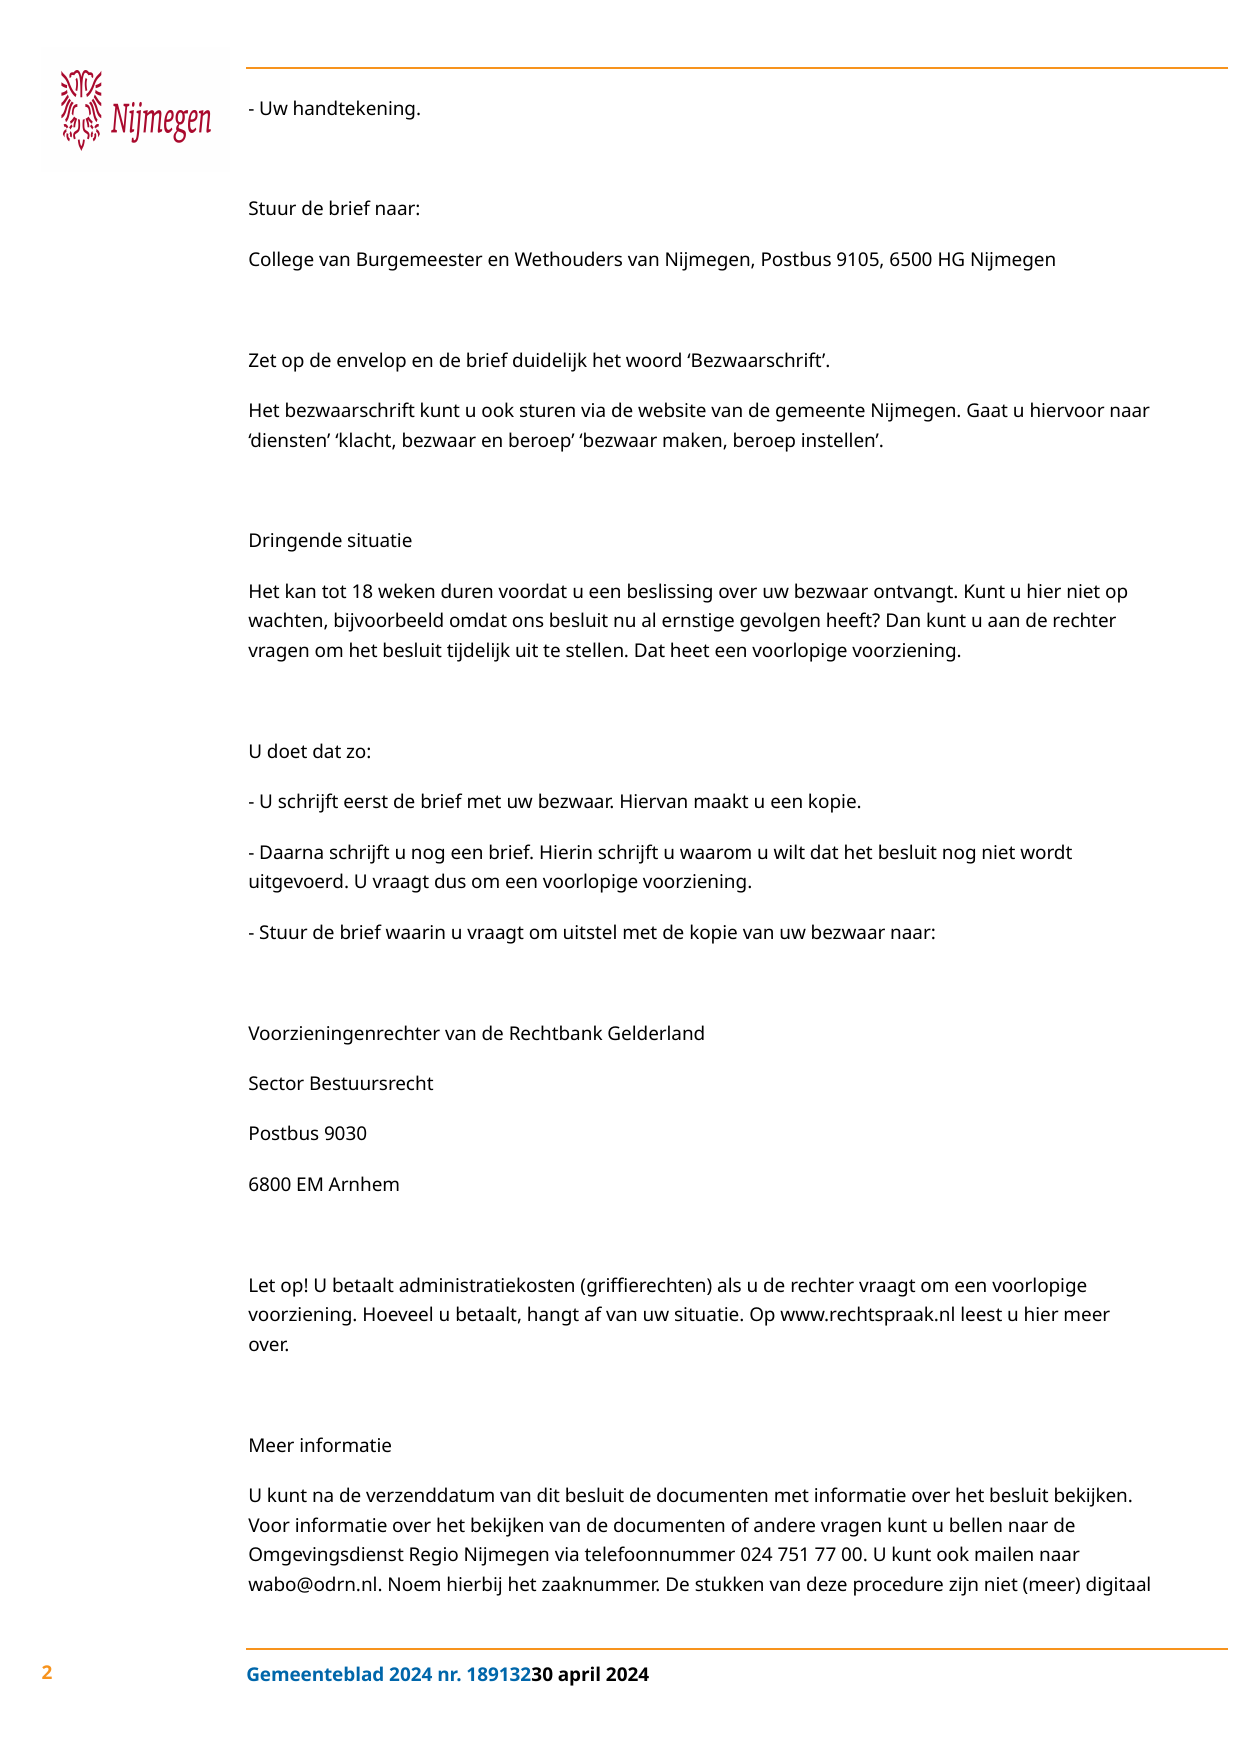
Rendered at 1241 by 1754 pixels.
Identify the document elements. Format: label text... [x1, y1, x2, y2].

text College van Burgemeester en Wethouders van Nijmegen, Postbus 9105, 6500 HG Nijmegen [248, 246, 1152, 272]
text Voorzieningenrechter van de Rechtbank Gelderland [248, 1020, 1152, 1046]
text Let op! U betaalt administratiekosten (griffierechten) als u de rechter vraagt om een voorlopige voorziening. Hoeveel u betaalt, hangt af van uw situatie. Op www.rechtspraak.nl leest u hier meer over. [248, 1272, 1152, 1357]
text 6800 EM Arnhem [248, 1171, 1152, 1197]
text U doet dat zo: [248, 738, 1152, 764]
picture [41, 47, 231, 172]
text Het bezwaarschrift kunt u ook sturen via de website van de gemeente Nijmegen. Gaat u hiervoor naar ‘diensten’ ‘klacht, bezwaar en beroep’ ‘bezwaar maken, beroep instellen’. [248, 397, 1152, 453]
text Postbus 9030 [248, 1121, 1152, 1146]
text Het kan tot 18 weken duren voordat u een beslissing over uw bezwaar ontvangt. Kunt u hier niet op wachten, bijvoorbeeld omdat ons besluit nu al ernstige gevolgen heeft? Dan kunt u aan de rechter vragen om het besluit tijdelijk uit te stellen. Dat heet een voorlopige voorziening. [248, 578, 1152, 663]
text Zet op de envelop en de brief duidelijk het woord ‘Bezwaarschrift’. [248, 347, 1152, 373]
text - Uw handtekening. [248, 95, 1152, 121]
text - Daarna schrijft u nog een brief. Hierin schrijft u waarom u wilt dat het besluit nog niet wordt uitgevoerd. U vraagt dus om een voorlopige voorziening. [248, 839, 1152, 894]
text - Stuur de brief waarin u vraagt om uitstel met de kopie van uw bezwaar naar: [248, 919, 1152, 945]
text Meer informatie [248, 1432, 1152, 1458]
text Dringende situatie [248, 528, 1152, 553]
text Stuur de brief naar: [248, 196, 1152, 221]
text - U schrijft eerst de brief met uw bezwaar. Hiervan maakt u een kopie. [248, 788, 1152, 814]
text U kunt na de verzenddatum van dit besluit de documenten met informatie over het besluit bekijken. Voor informatie over het bekijken van de documenten of andere vragen kunt u bellen naar de Omgevingsdienst Regio Nijmegen via telefoonnummer 024 751 77 00. U kunt ook mailen naar wabo@odrn.nl. Noem hierbij het zaaknummer. De stukken van deze procedure zijn niet (meer) digitaal [248, 1482, 1152, 1597]
text Sector Bestuursrecht [248, 1070, 1152, 1096]
